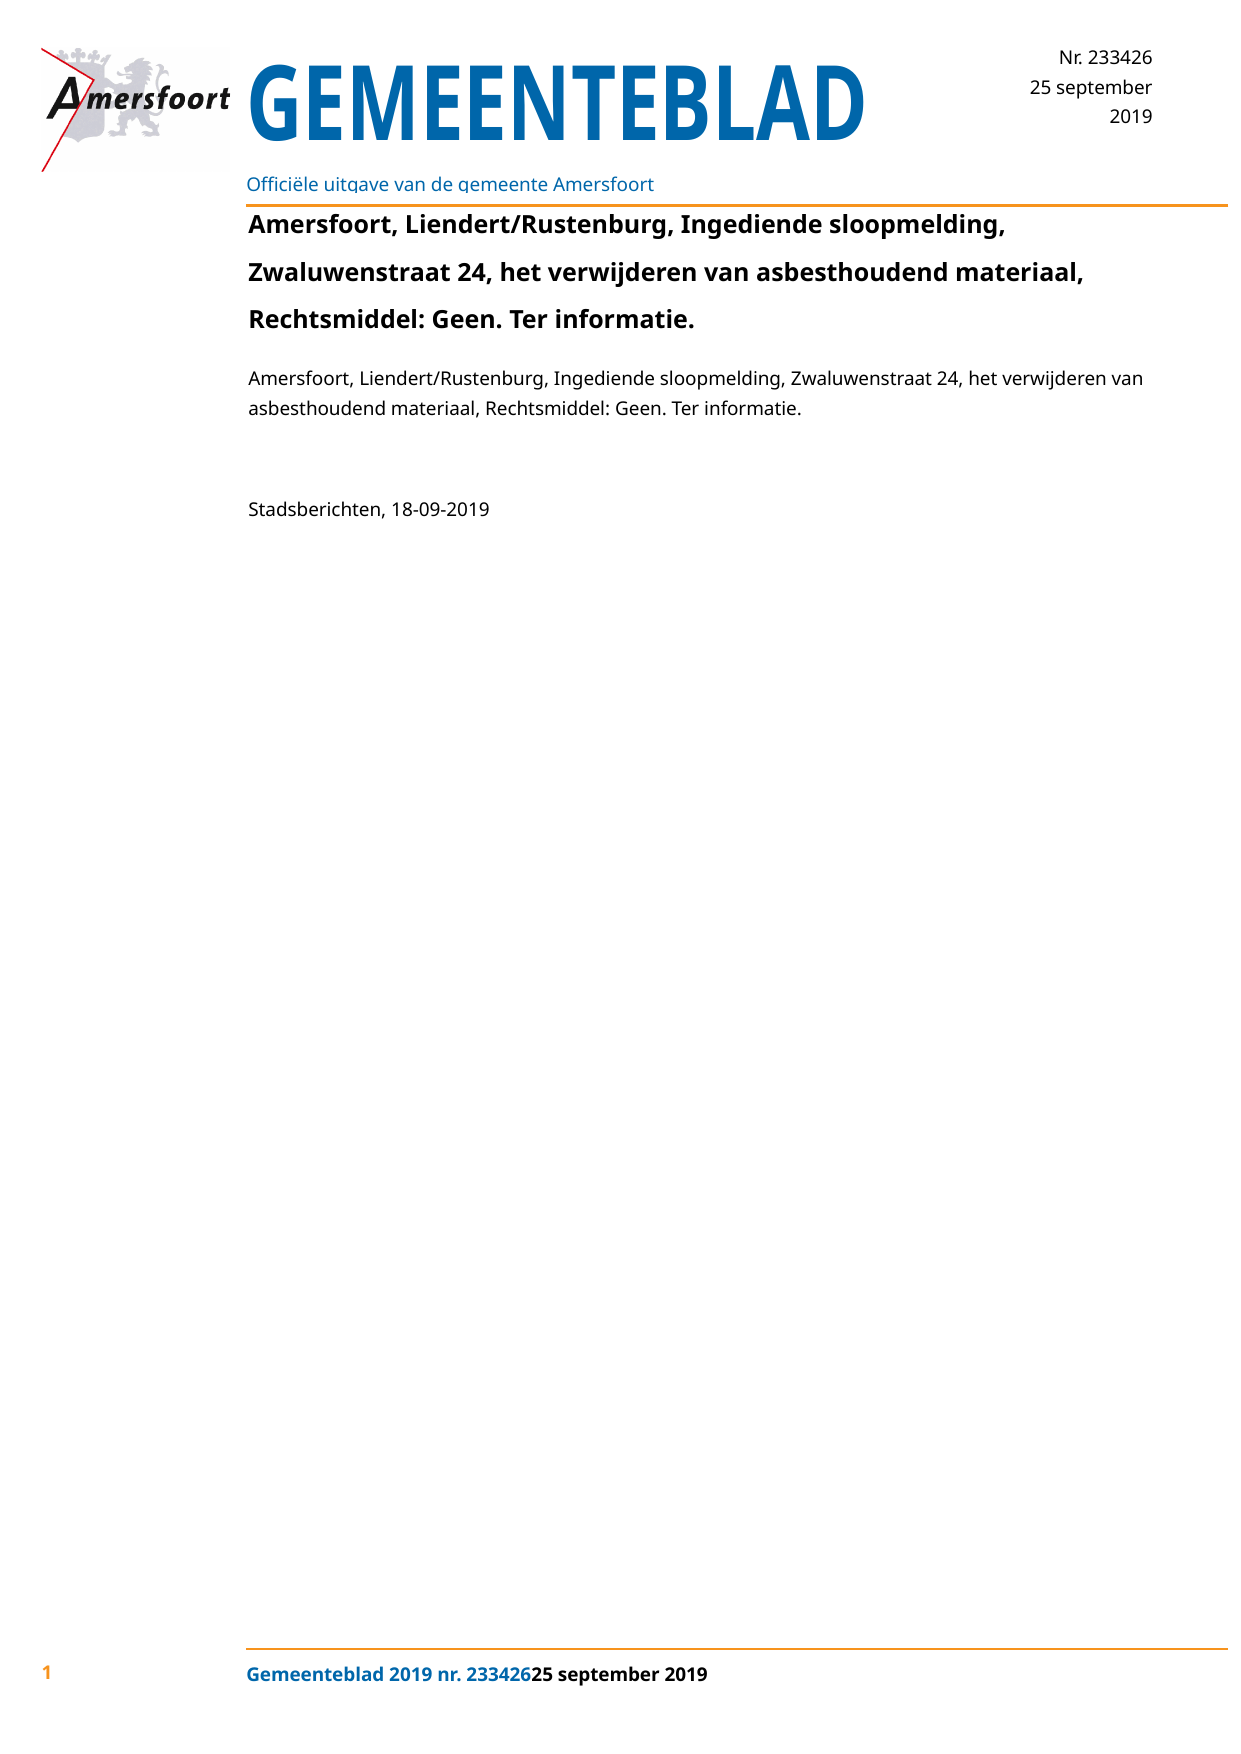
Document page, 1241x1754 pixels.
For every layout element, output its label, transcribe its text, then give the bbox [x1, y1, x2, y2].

text Stadsberichten, 18-09-2019 [248, 496, 1152, 522]
picture [41, 47, 231, 172]
text Amersfoort, Liendert/Rustenburg, Ingediende sloopmelding, Zwaluwenstraat 24, het verwijderen van asbesthoudend materiaal, Rechtsmiddel: Geen. Ter informatie. [248, 366, 1152, 421]
text Amersfoort, Liendert/Rustenburg, Ingediende sloopmelding, Zwaluwenstraat 24, het verwijderen van asbesthoudend materiaal, Rechtsmiddel: Geen. Ter informatie. [248, 207, 1152, 336]
